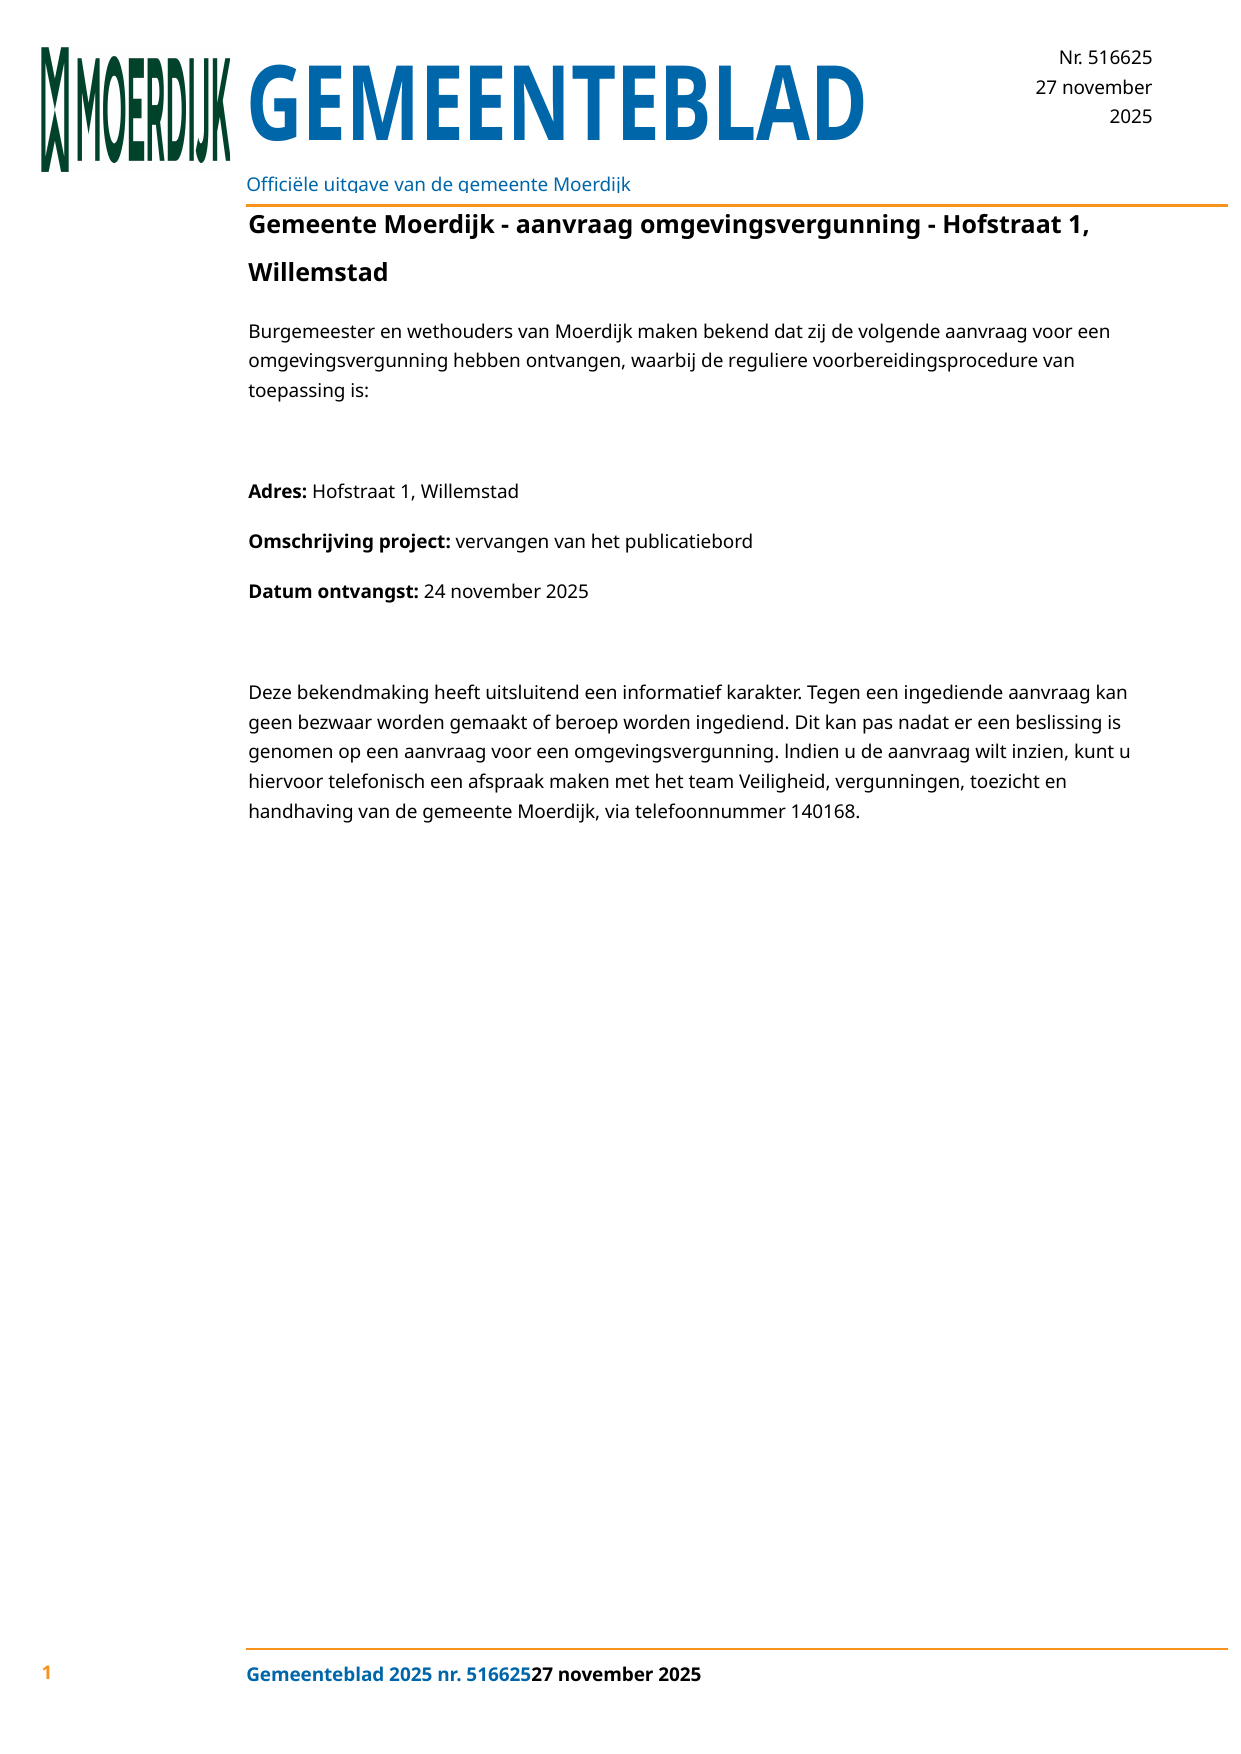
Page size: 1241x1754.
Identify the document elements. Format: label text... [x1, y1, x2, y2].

text Datum ontvangst: 24 november 2025 [248, 579, 1152, 604]
text Omschrijving project: vervangen van het publicatiebord [248, 528, 1152, 554]
text Adres: Hofstraat 1, Willemstad [248, 478, 1152, 504]
text Burgemeester en wethouders van Moerdijk maken bekend dat zij de volgende aanvraag voor een omgevingsvergunning hebben ontvangen, waarbij de reguliere voorbereidingsprocedure van toepassing is: [248, 318, 1152, 403]
text Deze bekendmaking heeft uitsluitend een informatief karakter. Tegen een ingediende aanvraag kan geen bezwaar worden gemaakt of beroep worden ingediend. Dit kan pas nadat er een beslissing is genomen op een aanvraag voor een omgevingsvergunning. lndien u de aanvraag wilt inzien, kunt u hiervoor telefonisch een afspraak maken met het team Veiligheid, vergunningen, toezicht en handhaving van de gemeente Moerdijk, via telefoonnummer 140168. [248, 679, 1152, 824]
picture [41, 47, 231, 172]
text Gemeente Moerdijk - aanvraag omgevingsvergunning - Hofstraat 1, Willemstad [248, 207, 1152, 288]
